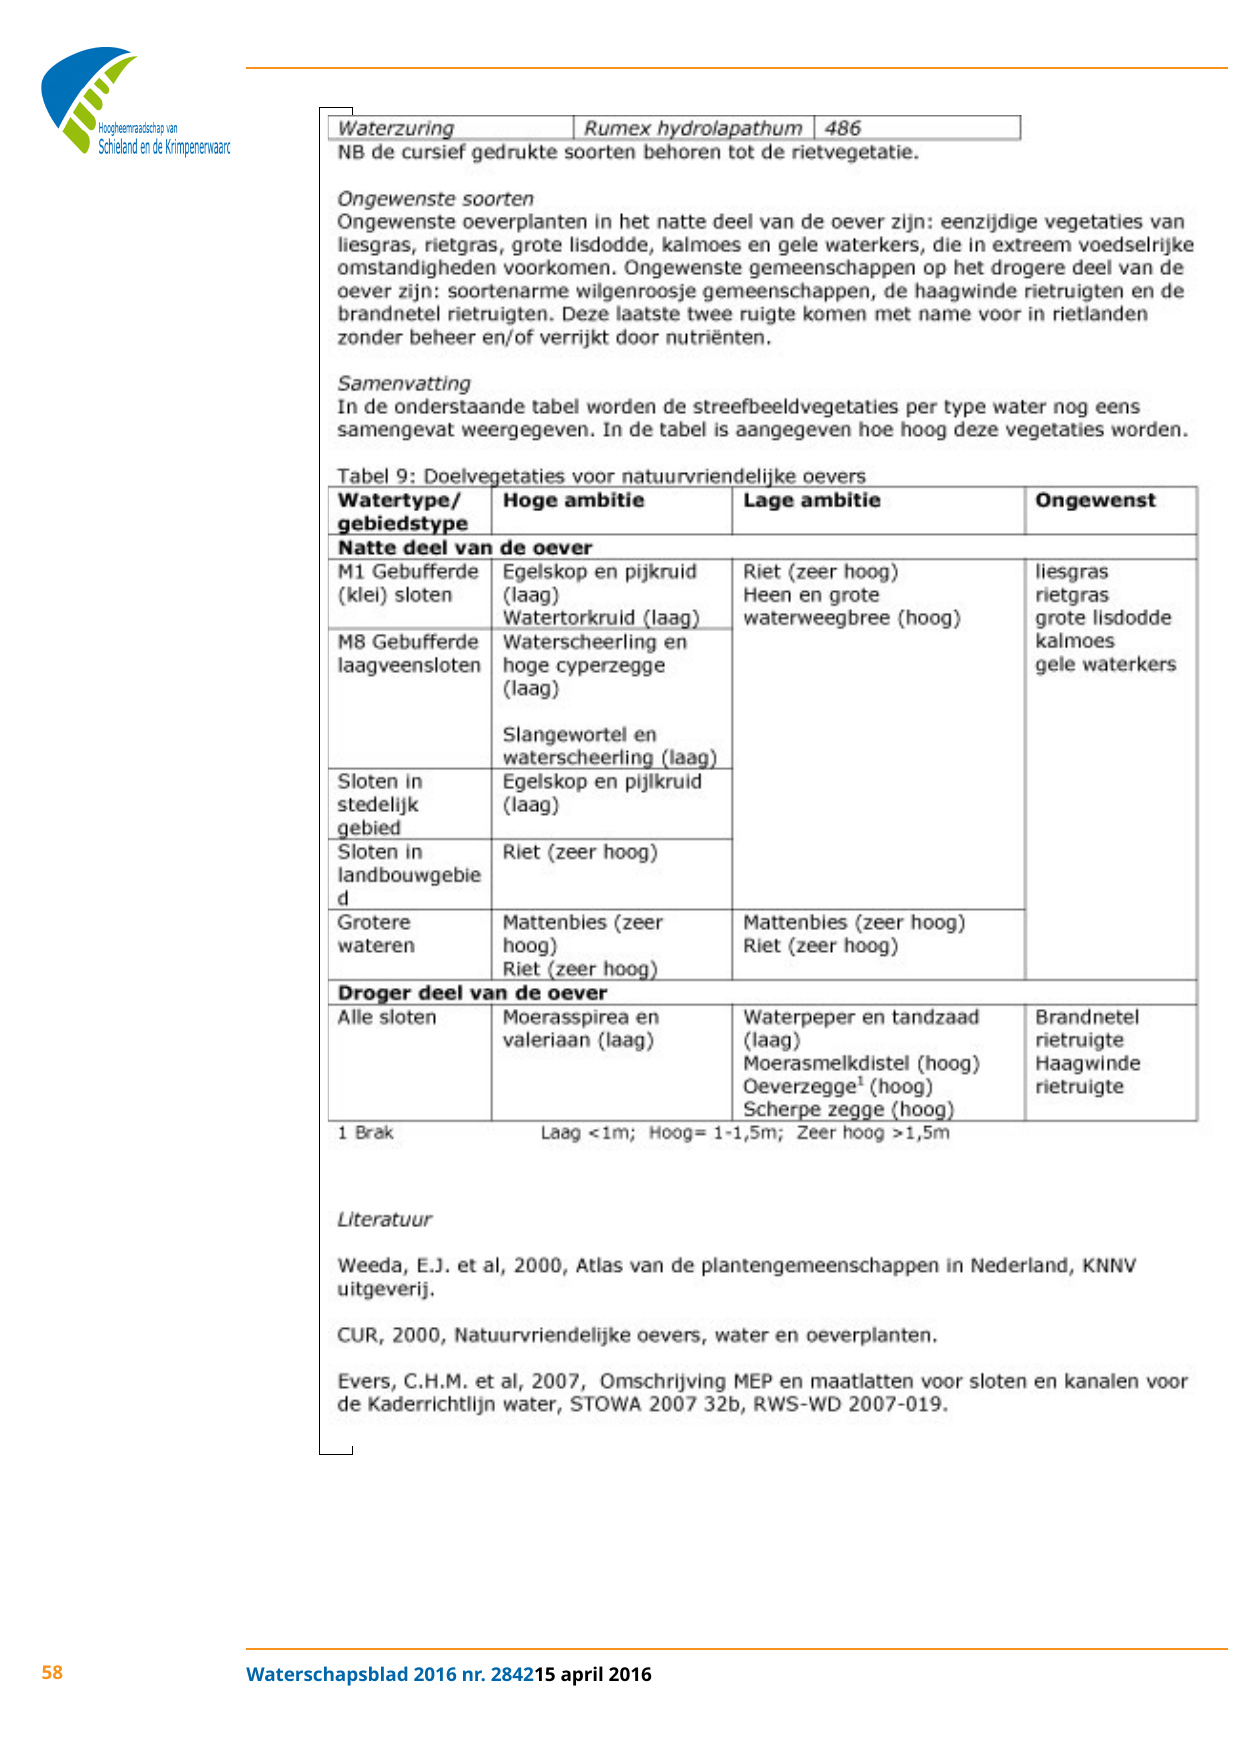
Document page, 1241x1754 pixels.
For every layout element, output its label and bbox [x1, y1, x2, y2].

picture [41, 47, 231, 172]
picture [327, 115, 1232, 1446]
